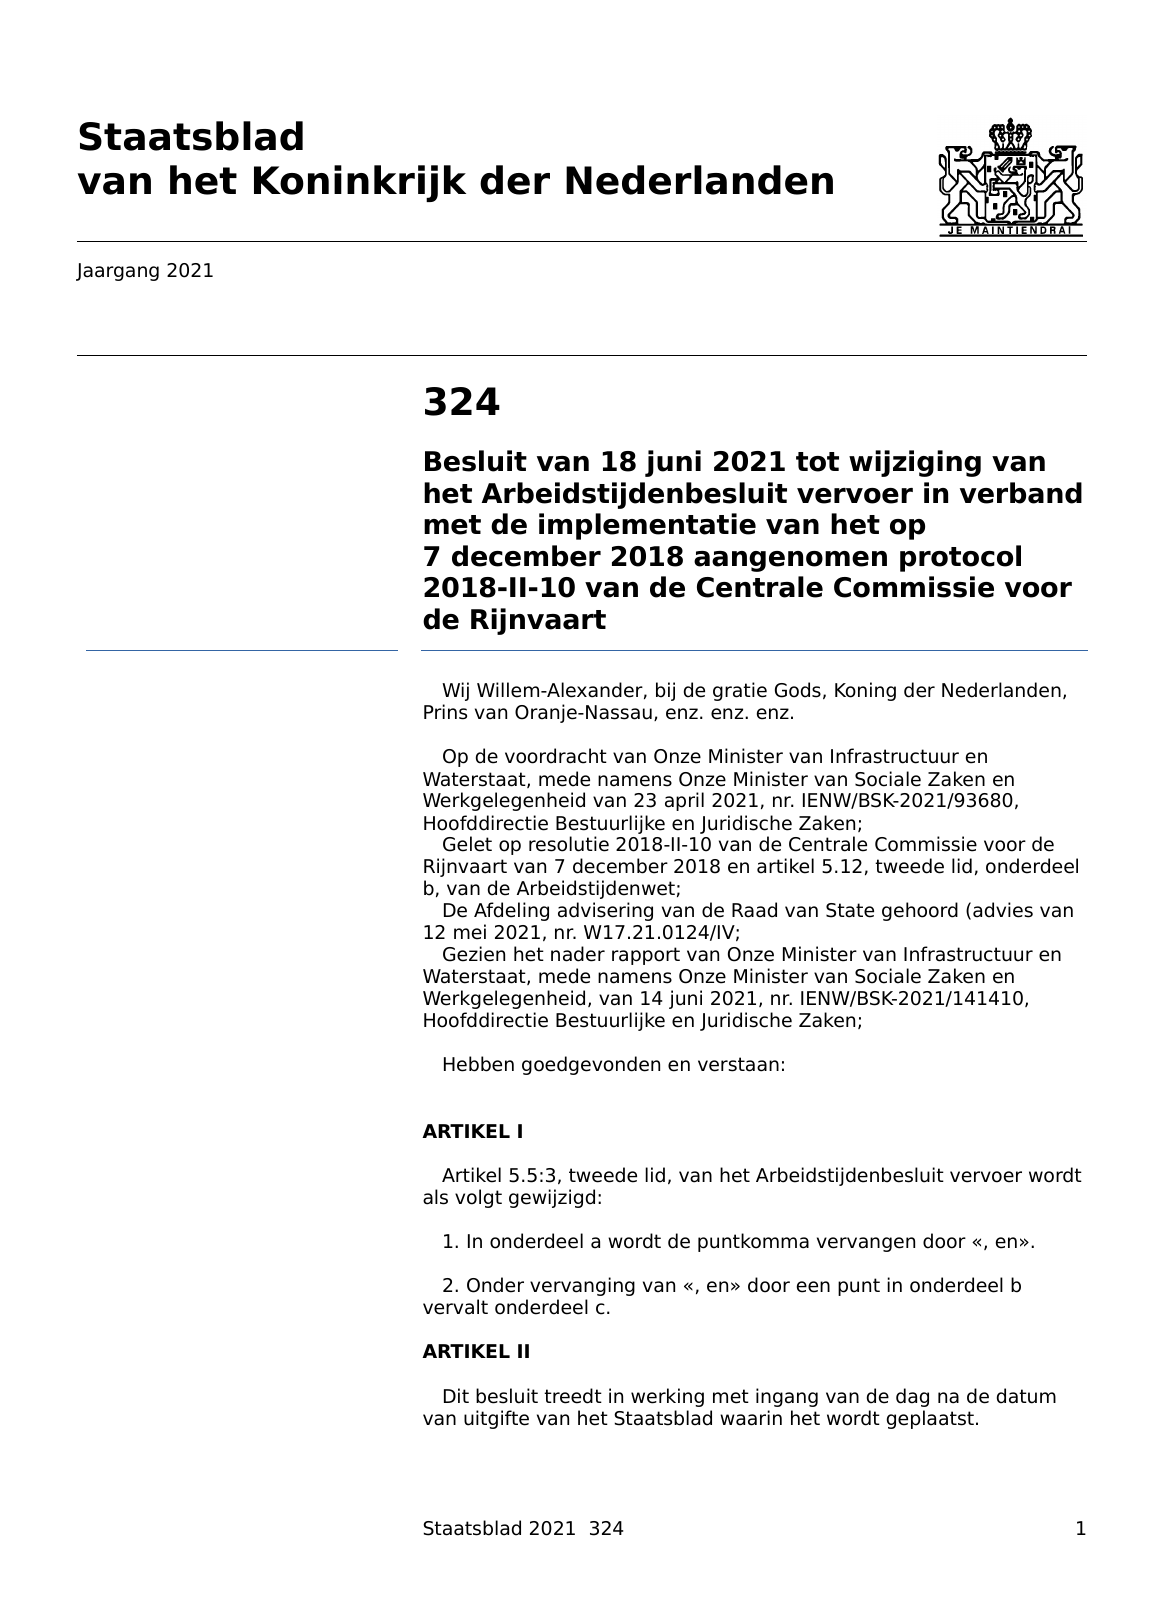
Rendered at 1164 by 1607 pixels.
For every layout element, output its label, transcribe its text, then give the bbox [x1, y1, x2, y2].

table_header [886, 100, 1087, 241]
text Gelet op resolutie 2018-II-10 van de Centrale Commissie voor de Rijnvaart van 7 december 2018 en artikel 5.12, tweede lid, onderdeel b, van de Arbeidstijdenwet; [422, 834, 1087, 900]
text 2. Onder vervanging van «, en» door een punt in onderdeel b vervalt onderdeel c. [422, 1275, 1087, 1319]
text Dit besluit treedt in werking met ingang van de dag na de datum van uitgifte van het Staatsblad waarin het wordt geplaatst. [422, 1386, 1087, 1429]
subtitle 324 [422, 381, 1087, 424]
table_header Staatsblad van het Koninkrijk der Nederlanden [77, 100, 886, 241]
text 1. In onderdeel a wordt de puntkomma vervangen door «, en». [422, 1231, 1087, 1253]
subtitle ARTIKEL II [422, 1341, 1087, 1363]
text Artikel 5.5:3, tweede lid, van het Arbeidstijdenbesluit vervoer wordt als volgt gewijzigd: [422, 1165, 1087, 1209]
text Wij Willem-Alexander, bij de gratie Gods, Koning der Nederlanden, Prins van Oranje-Nassau, enz. enz. enz. [422, 680, 1087, 724]
text De Afdeling advisering van de Raad van State gehoord (advies van 12 mei 2021, nr. W17.21.0124/IV; [422, 900, 1087, 944]
text Op de voordracht van Onze Minister van Infrastructuur en Waterstaat, mede namens Onze Minister van Sociale Zaken en Werkgelegenheid van 23 april 2021, nr. IENW/BSK-2021/93680, Hoofddirectie Bestuurlijke en Juridische Zaken; [422, 746, 1087, 834]
text Hebben goedgevonden en verstaan: [422, 1054, 1087, 1076]
text Gezien het nader rapport van Onze Minister van Infrastructuur en Waterstaat, mede namens Onze Minister van Sociale Zaken en Werkgelegenheid, van 14 juni 2021, nr. IENW/BSK-2021/141410, Hoofddirectie Bestuurlijke en Juridische Zaken; [422, 944, 1087, 1032]
picture [936, 115, 1087, 240]
text Besluit van 18 juni 2021 tot wijziging van het Arbeidstijdenbesluit vervoer in verband met de implementatie van het op 7 december 2018 aangenomen protocol 2018-II-10 van de Centrale Commissie voor de Rijnvaart [422, 447, 1087, 636]
table_cell Jaargang 2021 [77, 242, 1087, 355]
subtitle ARTIKEL I [422, 1121, 1087, 1143]
